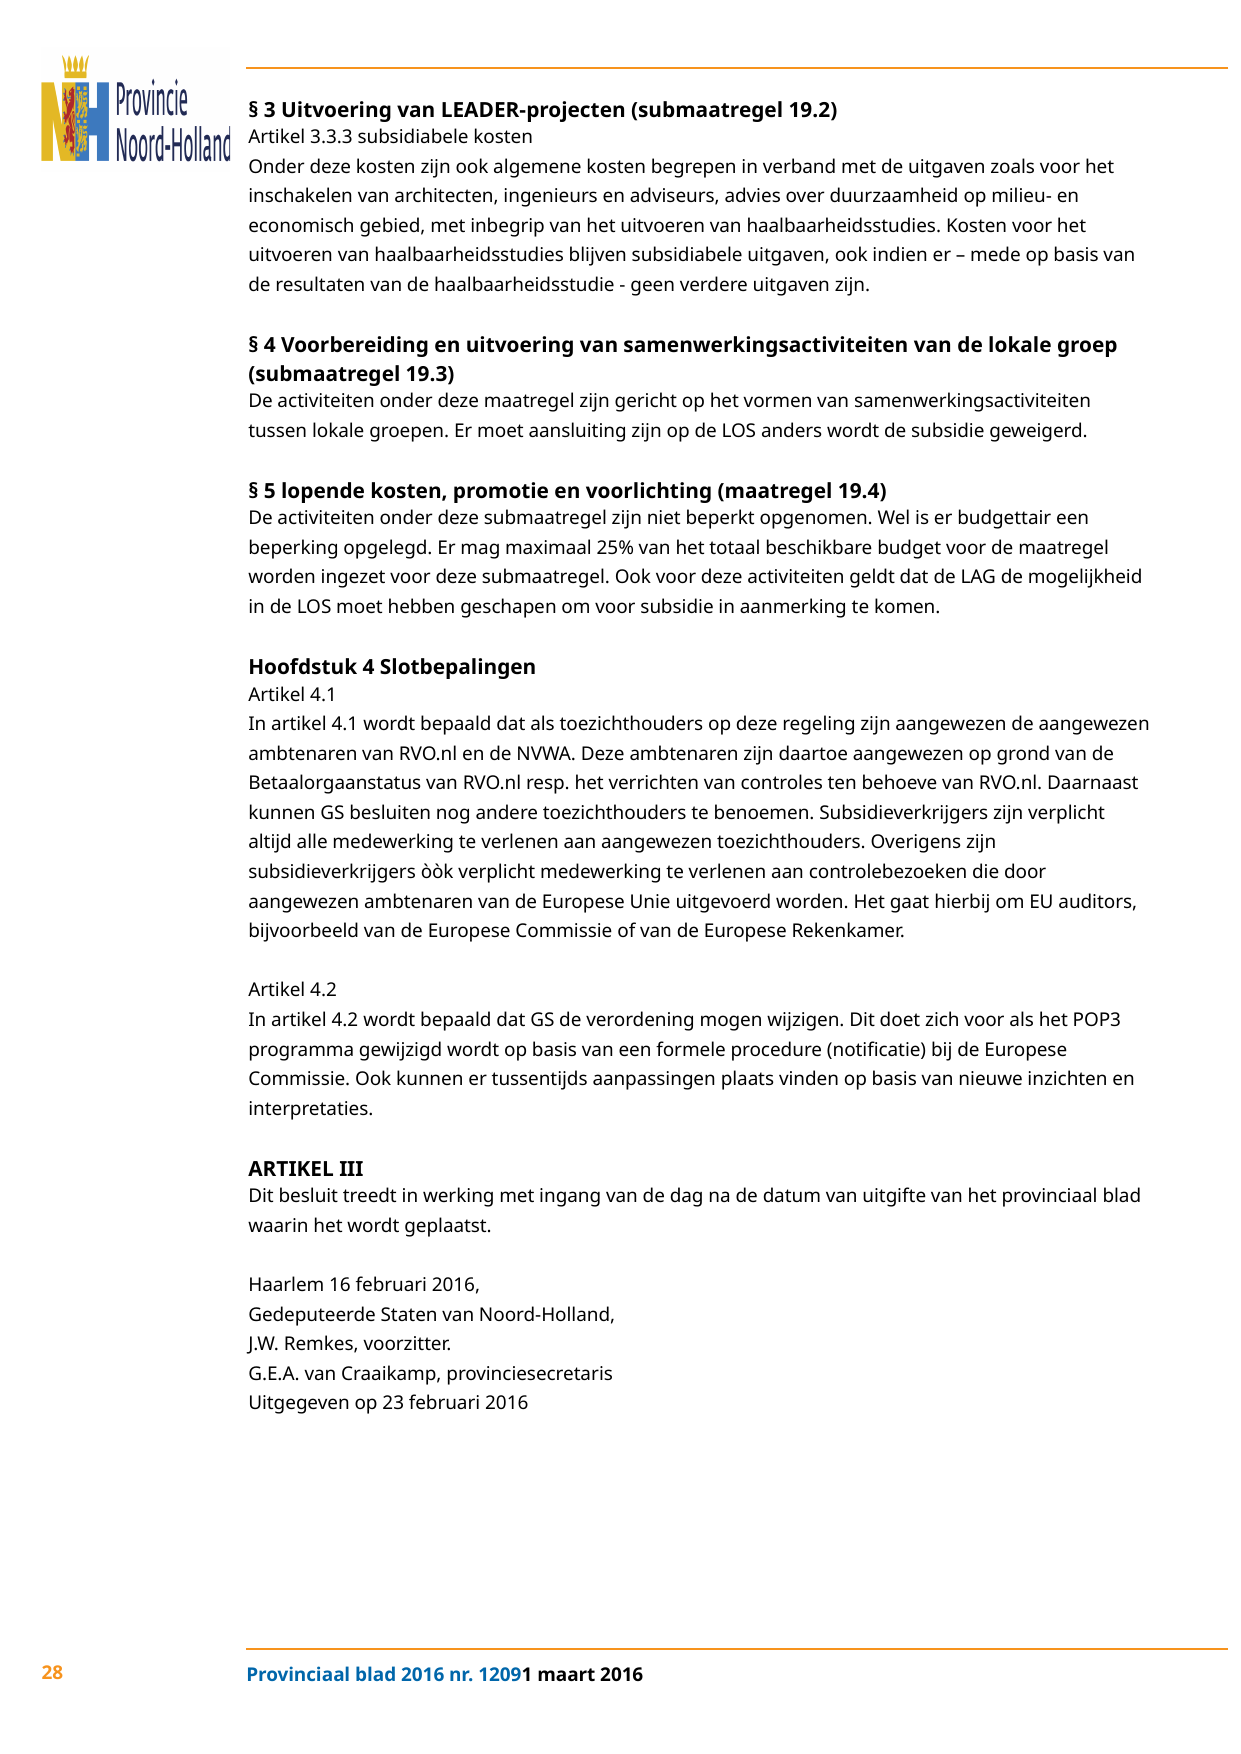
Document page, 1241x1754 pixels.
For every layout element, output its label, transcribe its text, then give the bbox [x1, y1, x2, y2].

text § 3 Uitvoering van LEADER-projecten (submaatregel 19.2) [248, 95, 1152, 123]
text § 4 Voorbereiding en uitvoering van samenwerkingsactiviteiten van de lokale groep (submaatregel 19.3) [248, 330, 1152, 387]
text Artikel 4.2 [248, 977, 1152, 1002]
text ARTIKEL III [248, 1154, 1152, 1182]
text Onder deze kosten zijn ook algemene kosten begrepen in verband met de uitgaven zoals voor het inschakelen van architecten, ingenieurs en adviseurs, advies over duurzaamheid op milieu- en economisch gebied, met inbegrip van het uitvoeren van haalbaarheidsstudies. Kosten voor het uitvoeren van haalbaarheidsstudies blijven subsidiabele uitgaven, ook indien er – mede op basis van de resultaten van de haalbaarheidsstudie - geen verdere uitgaven zijn. [248, 153, 1152, 297]
picture [41, 47, 231, 172]
text Hoofdstuk 4 Slotbepalingen [248, 652, 1152, 681]
text Artikel 3.3.3 subsidiabele kosten [248, 123, 1152, 149]
text Dit besluit treedt in werking met ingang van de dag na de datum van uitgifte van het provinciaal blad waarin het wordt geplaatst. [248, 1182, 1152, 1238]
text Gedeputeerde Staten van Noord-Holland, [248, 1301, 1152, 1327]
text J.W. Remkes, voorzitter. [248, 1330, 1152, 1356]
text Artikel 4.1 [248, 681, 1152, 706]
text Uitgegeven op 23 februari 2016 [248, 1389, 1152, 1415]
text Haarlem 16 februari 2016, [248, 1271, 1152, 1297]
text De activiteiten onder deze maatregel zijn gericht op het vormen van samenwerkingsactiviteiten tussen lokale groepen. Er moet aansluiting zijn op de LOS anders wordt de subsidie geweigerd. [248, 387, 1152, 442]
text In artikel 4.1 wordt bepaald dat als toezichthouders op deze regeling zijn aangewezen de aangewezen ambtenaren van RVO.nl en de NVWA. Deze ambtenaren zijn daartoe aangewezen op grond van de Betaalorgaanstatus van RVO.nl resp. het verrichten van controles ten behoeve van RVO.nl. Daarnaast kunnen GS besluiten nog andere toezichthouders te benoemen. Subsidieverkrijgers zijn verplicht altijd alle medewerking te verlenen aan aangewezen toezichthouders. Overigens zijn subsidieverkrijgers òòk verplicht medewerking te verlenen aan controlebezoeken die door aangewezen ambtenaren van de Europese Unie uitgevoerd worden. Het gaat hierbij om EU auditors, bijvoorbeeld van de Europese Commissie of van de Europese Rekenkamer. [248, 710, 1152, 943]
text In artikel 4.2 wordt bepaald dat GS de verordening mogen wijzigen. Dit doet zich voor als het POP3 programma gewijzigd wordt op basis van een formele procedure (notificatie) bij de Europese Commissie. Ook kunnen er tussentijds aanpassingen plaats vinden op basis van nieuwe inzichten en interpretaties. [248, 1006, 1152, 1121]
text § 5 lopende kosten, promotie en voorlichting (maatregel 19.4) [248, 476, 1152, 504]
text De activiteiten onder deze submaatregel zijn niet beperkt opgenomen. Wel is er budgettair een beperking opgelegd. Er mag maximaal 25% van het totaal beschikbare budget voor de maatregel worden ingezet voor deze submaatregel. Ook voor deze activiteiten geldt dat de LAG de mogelijkheid in de LOS moet hebben geschapen om voor subsidie in aanmerking te komen. [248, 504, 1152, 619]
text G.E.A. van Craaikamp, provinciesecretaris [248, 1360, 1152, 1386]
